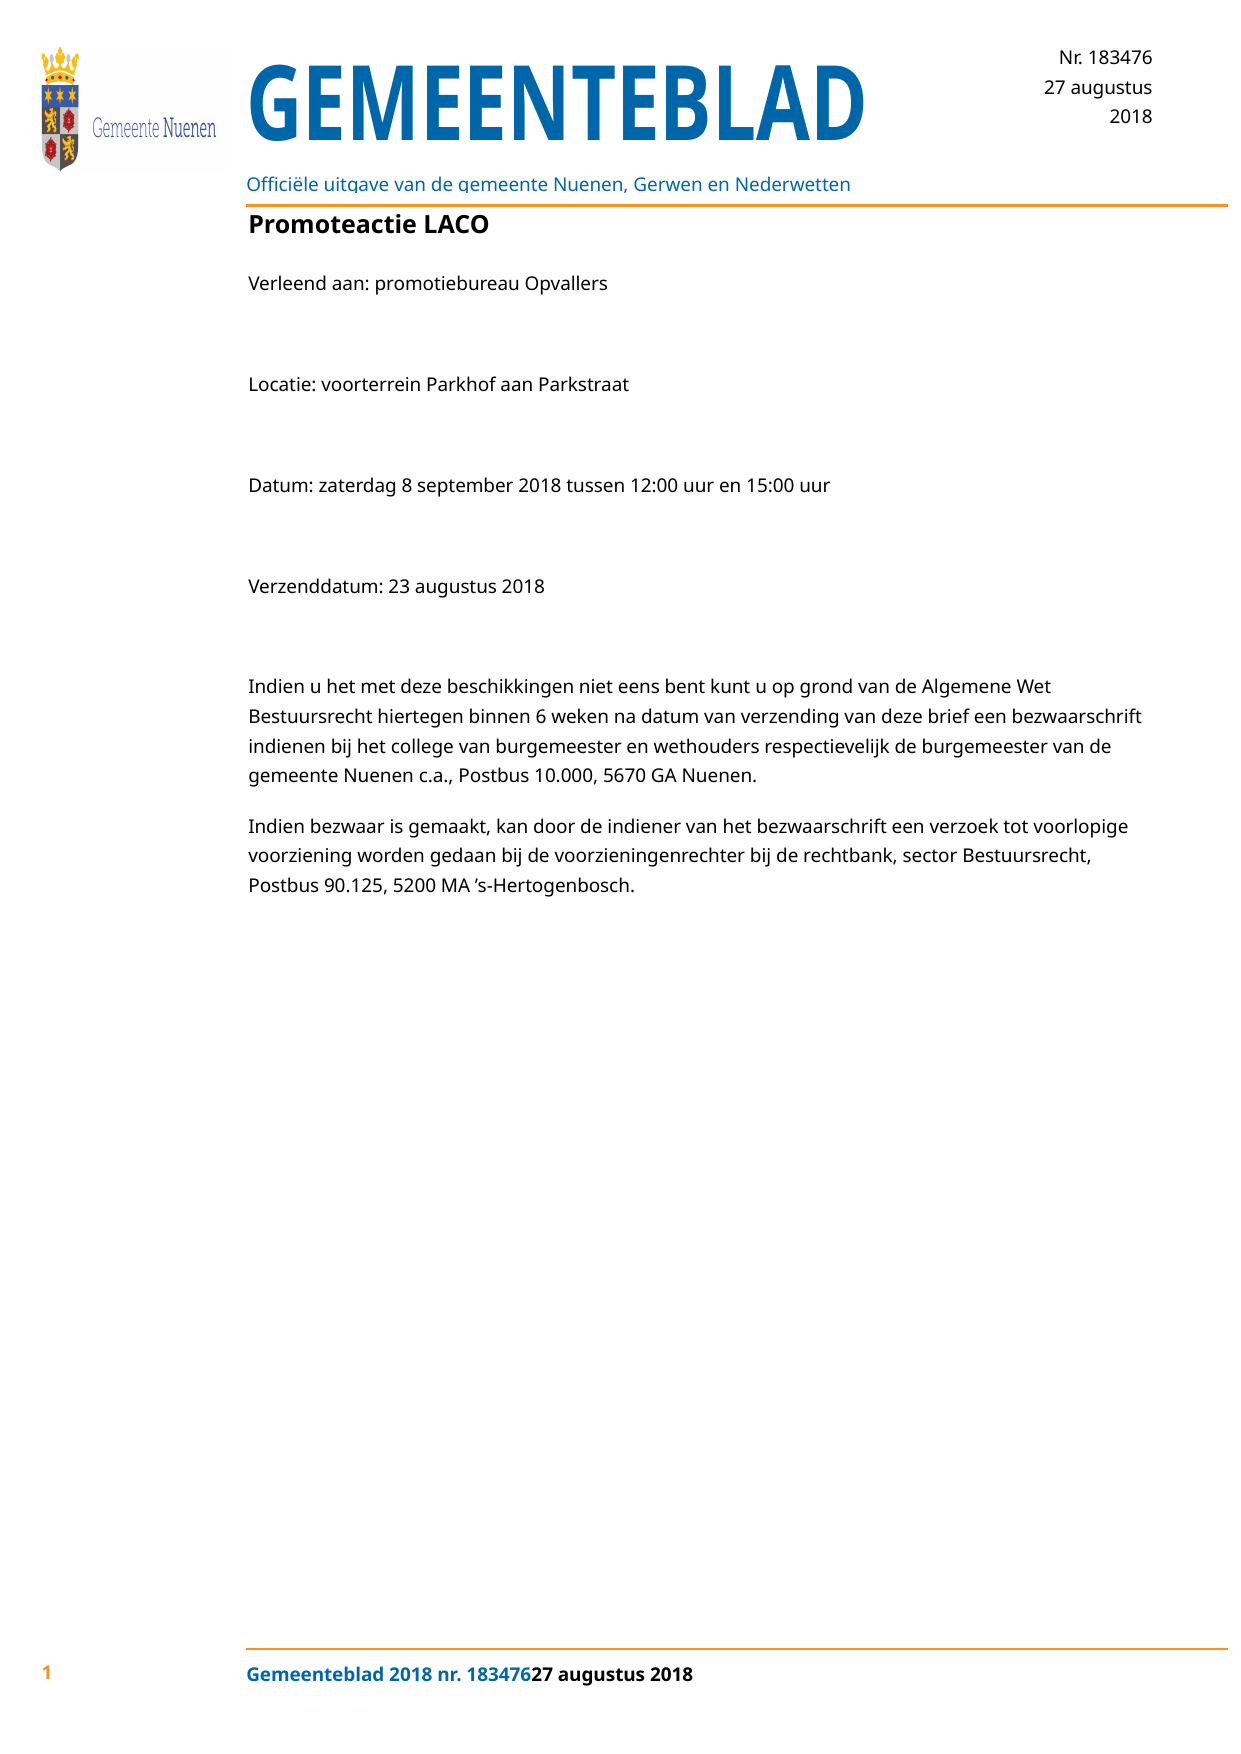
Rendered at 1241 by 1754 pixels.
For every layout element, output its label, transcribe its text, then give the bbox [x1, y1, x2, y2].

text Datum: zaterdag 8 september 2018 tussen 12:00 uur en 15:00 uur [248, 472, 1152, 498]
text Indien u het met deze beschikkingen niet eens bent kunt u op grond van de Algemene Wet Bestuursrecht hiertegen binnen 6 weken na datum van verzending van deze brief een bezwaarschrift indienen bij het college van burgemeester en wethouders respectievelijk de burgemeester van de gemeente Nuenen c.a., Postbus 10.000, 5670 GA Nuenen. [248, 674, 1152, 788]
text Promoteactie LACO [248, 207, 1152, 241]
text Locatie: voorterrein Parkhof aan Parkstraat [248, 371, 1152, 397]
picture [41, 47, 231, 172]
text Verzenddatum: 23 augustus 2018 [248, 573, 1152, 598]
text Verleend aan: promotiebureau Opvallers [248, 270, 1152, 296]
text Indien bezwaar is gemaakt, kan door de indiener van het bezwaarschrift een verzoek tot voorlopige voorziening worden gedaan bij de voorzieningenrechter bij de rechtbank, sector Bestuursrecht, Postbus 90.125, 5200 MA ’s-Hertogenbosch. [248, 813, 1152, 898]
